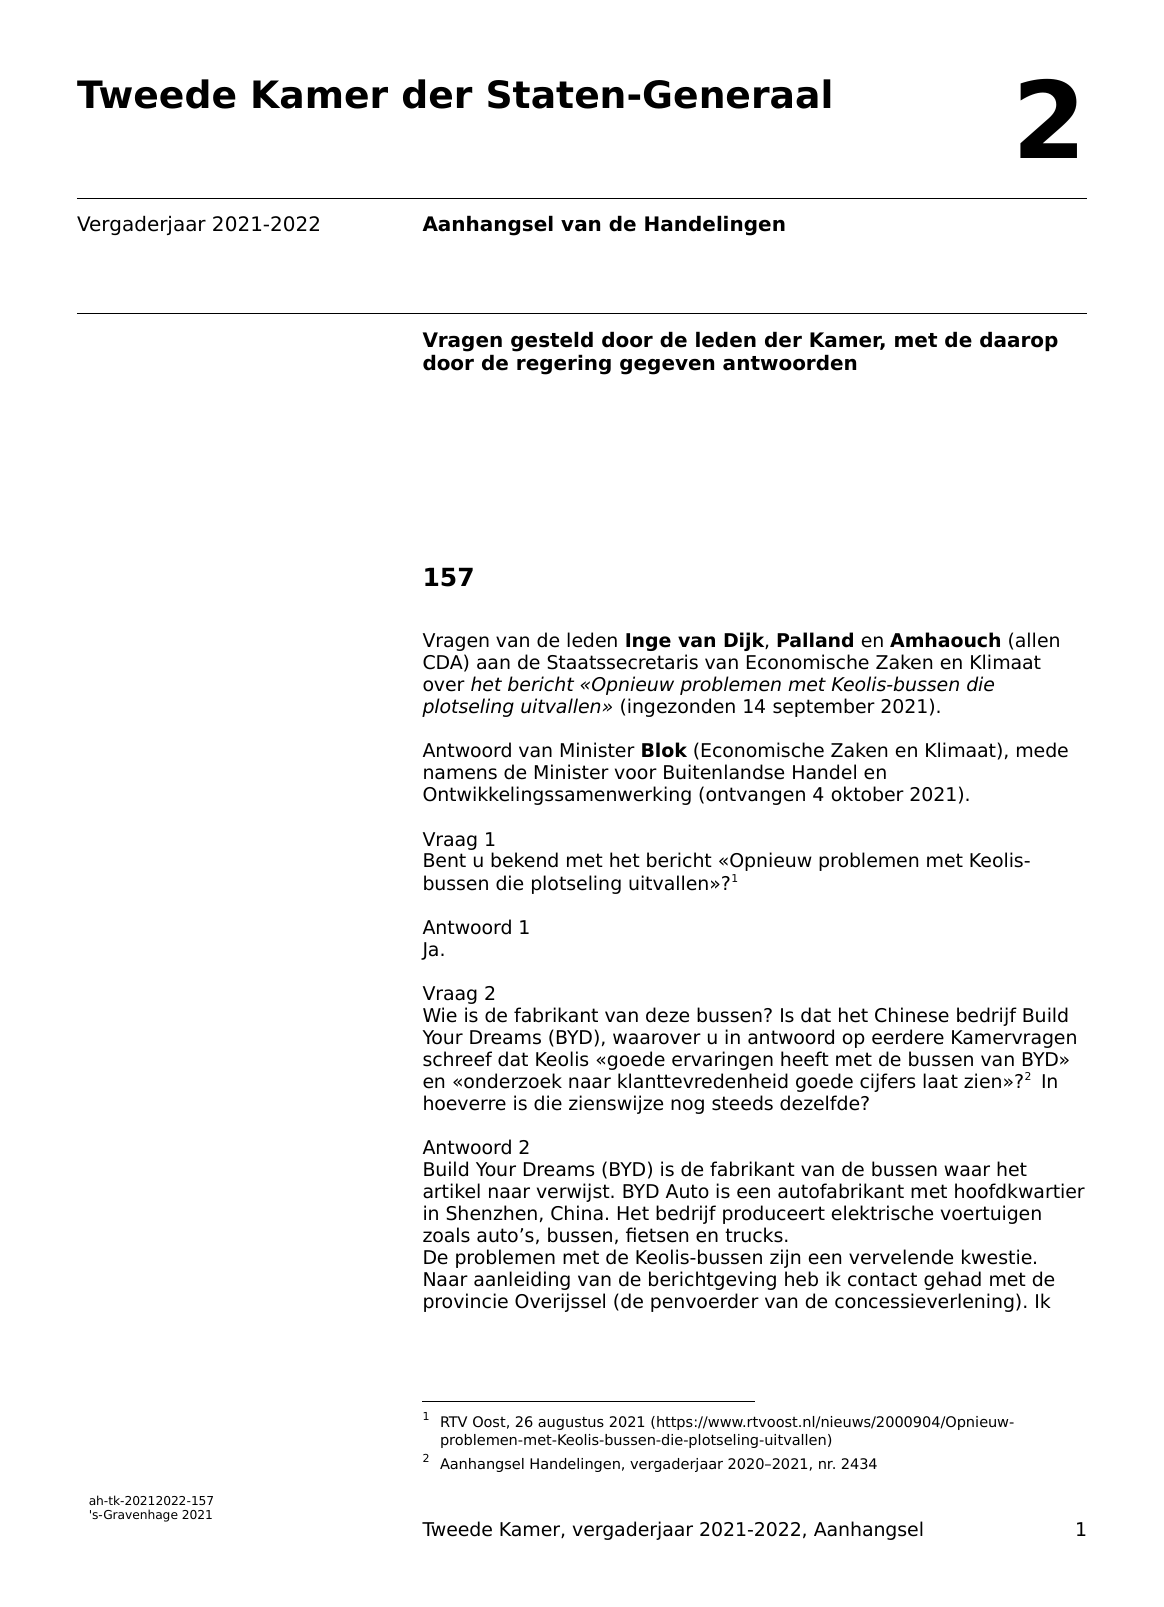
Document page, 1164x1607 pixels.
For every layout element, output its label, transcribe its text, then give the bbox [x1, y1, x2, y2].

text Vragen van de leden Inge van Dijk, Palland en Amhaouch (allen CDA) aan de Staatssecretaris van Economische Zaken en Klimaat over het bericht «Opnieuw problemen met Keolis-bussen die plotseling uitvallen» (ingezonden 14 september 2021). [422, 630, 1087, 718]
text Wie is de fabrikant van deze bussen? Is dat het Chinese bedrijf Build Your Dreams (BYD), waarover u in antwoord op eerdere Kamervragen schreef dat Keolis «goede ervaringen heeft met de bussen van BYD» en «onderzoek naar klanttevredenheid goede cijfers laat zien»? In hoeverre is die zienswijze nog steeds dezelfde? [422, 1005, 1087, 1114]
text Vraag 1 [422, 828, 1087, 850]
table_cell Vergaderjaar 2021-2022 [77, 199, 422, 313]
text Build Your Dreams (BYD) is de fabrikant van de bussen waar het artikel naar verwijst. BYD Auto is een autofabrikant met hoofdkwartier in Shenzhen, China. Het bedrijf produceert elektrische voertuigen zoals auto’s, bussen, fietsen en trucks. [422, 1159, 1087, 1247]
table_header 2 [886, 59, 1087, 198]
table_header Tweede Kamer der Staten-Generaal [77, 59, 886, 198]
text Aanhangsel Handelingen, vergaderjaar 2020–2021, nr. 2434 [422, 1452, 1087, 1474]
text RTV Oost, 26 augustus 2021 (https://www.rtvoost.nl/nieuws/2000904/Opnieuw-problemen-met-Keolis-bussen-die-plotseling-uitvallen) [422, 1410, 1087, 1449]
text Ja. [422, 938, 1087, 961]
text 157 [422, 563, 1087, 592]
text Antwoord 1 [422, 917, 1087, 938]
text ah-tk-20212022-157 [88, 1494, 323, 1508]
table_cell Aanhangsel van de Handelingen [422, 199, 1087, 313]
text Antwoord 2 [422, 1137, 1087, 1159]
table_cell [77, 314, 422, 375]
table_cell Vragen gesteld door de leden der Kamer, met de daarop door de regering gegeven antwoorden [422, 314, 1087, 375]
text Antwoord van Minister Blok (Economische Zaken en Klimaat), mede namens de Minister voor Buitenlandse Handel en Ontwikkelingssamenwerking (ontvangen 4 oktober 2021). [422, 740, 1087, 806]
text De problemen met de Keolis-bussen zijn een vervelende kwestie. Naar aanleiding van de berichtgeving heb ik contact gehad met de provincie Overijssel (de penvoerder van de concessieverlening). Ik [422, 1247, 1087, 1313]
text Bent u bekend met het bericht «Opnieuw problemen met Keolis-bussen die plotseling uitvallen»? [422, 850, 1087, 894]
text 's-Gravenhage 2021 [88, 1508, 323, 1522]
text Vraag 2 [422, 983, 1087, 1005]
